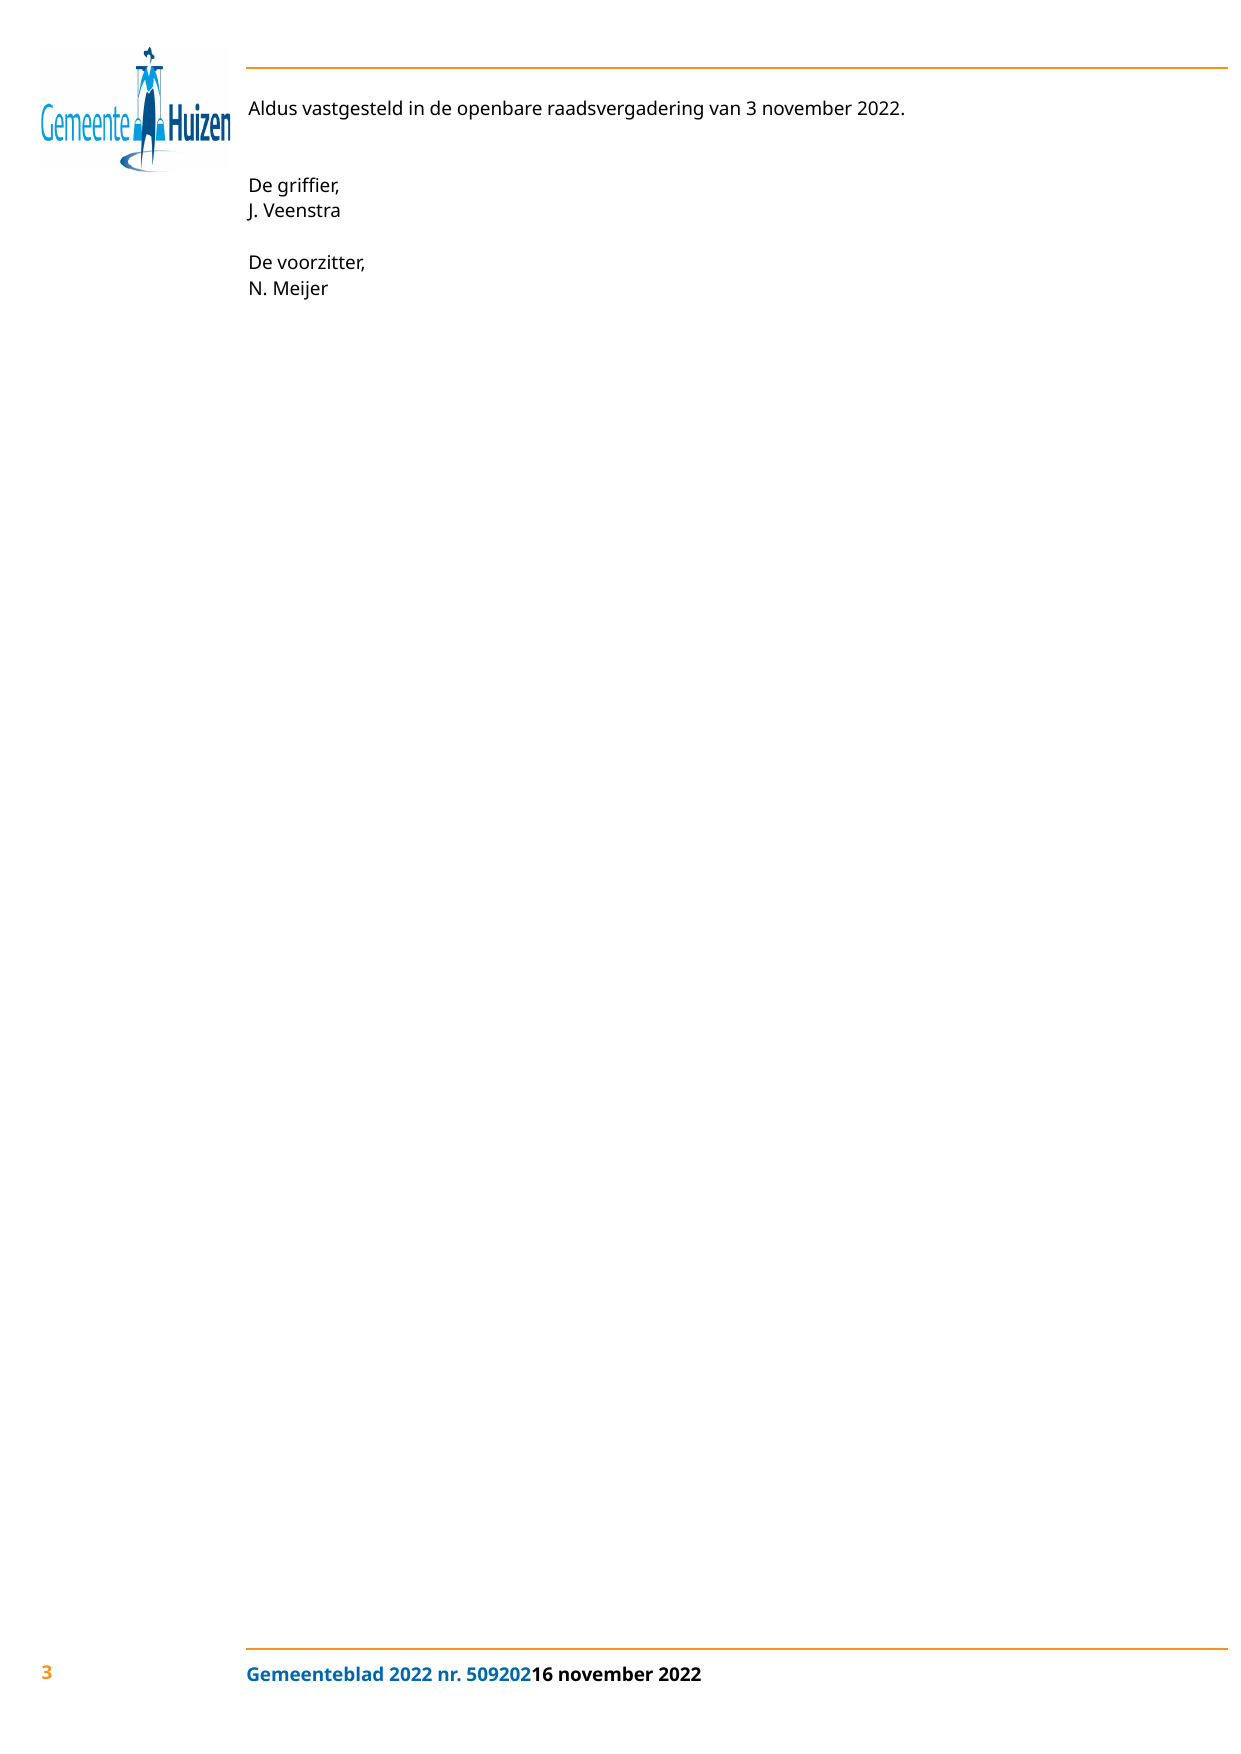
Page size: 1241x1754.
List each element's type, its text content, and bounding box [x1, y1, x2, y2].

text De griffier, [248, 172, 1152, 198]
text Aldus vastgesteld in de openbare raadsvergadering van 3 november 2022. [248, 95, 1152, 121]
text De voorzitter, [248, 249, 1152, 275]
picture [41, 47, 231, 172]
text N. Meijer [248, 275, 1152, 301]
text J. Veenstra [248, 198, 1152, 223]
